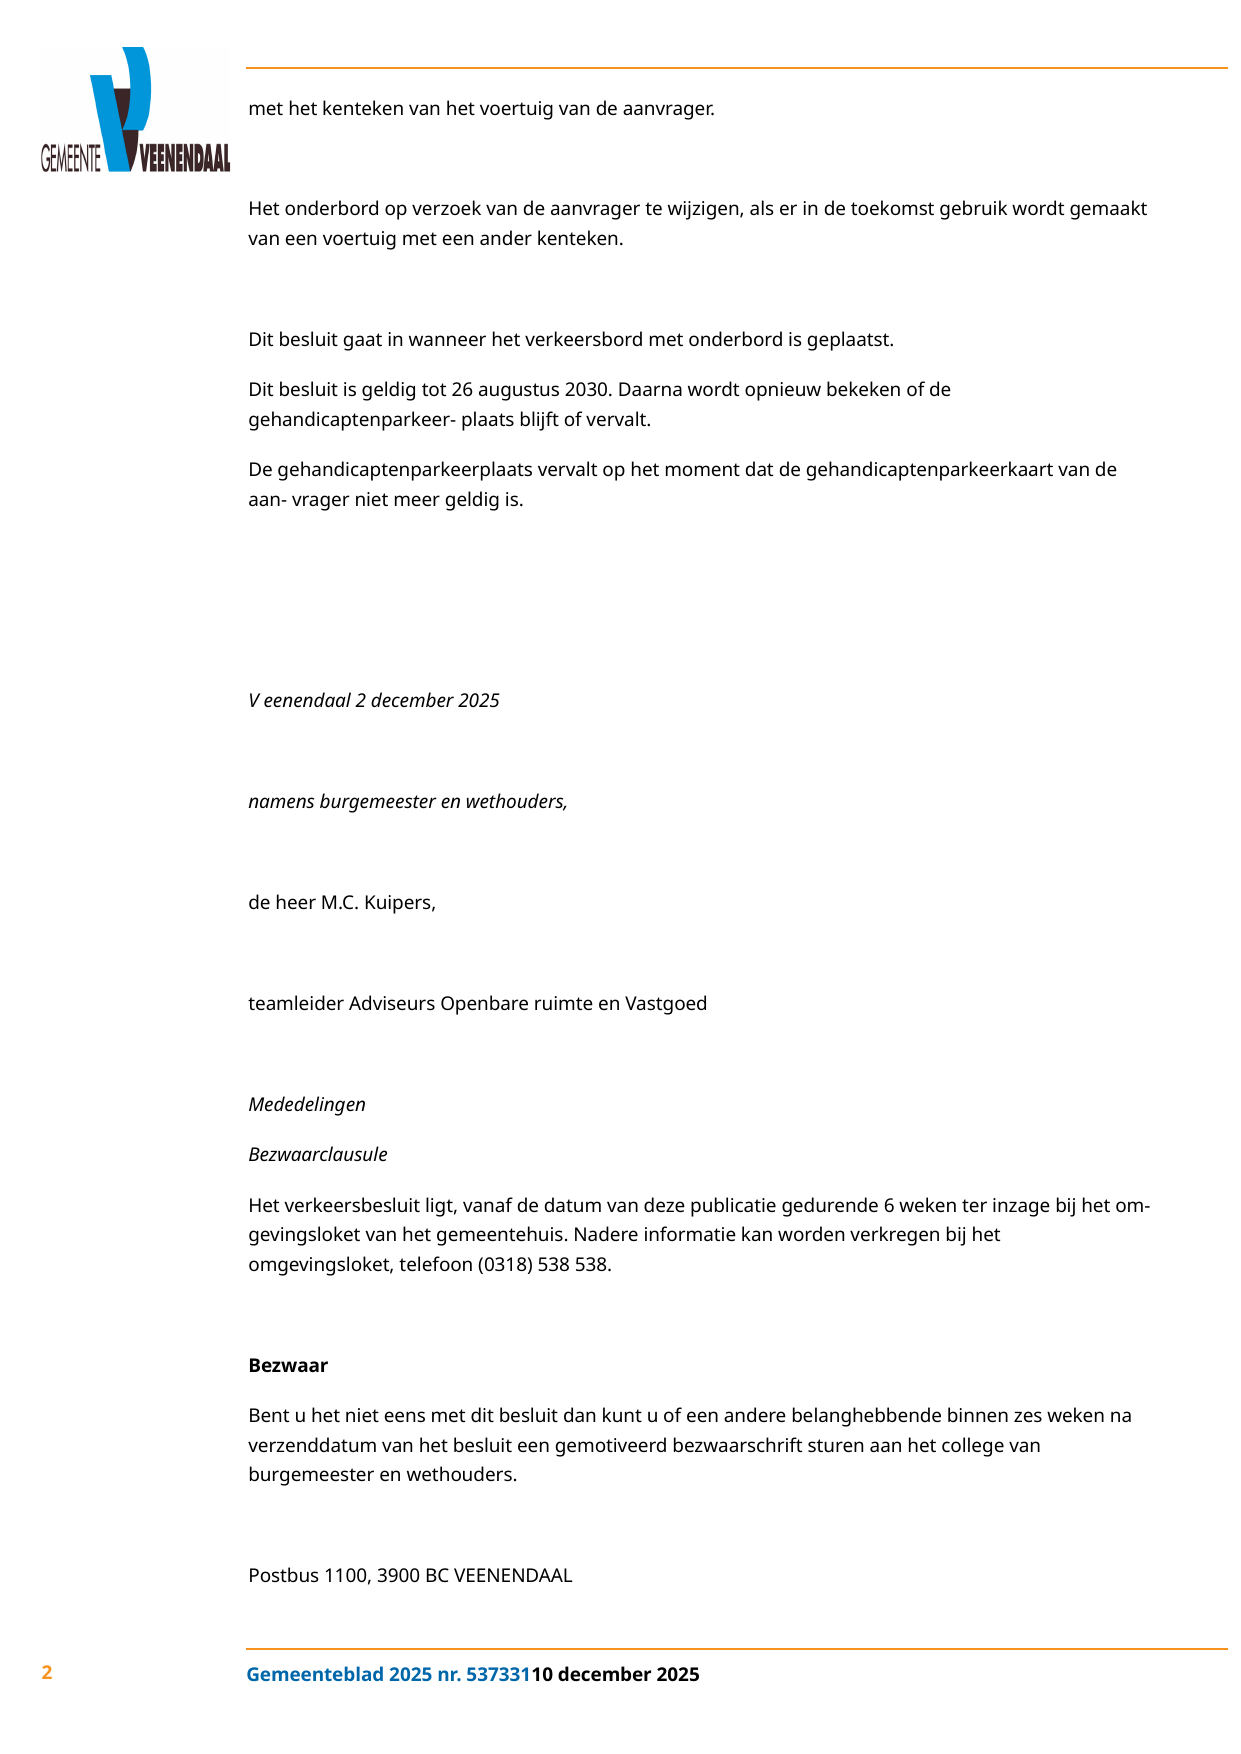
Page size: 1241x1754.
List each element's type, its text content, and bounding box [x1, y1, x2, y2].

text met het kenteken van het voertuig van de aanvrager. [248, 95, 1152, 121]
text Mededelingen [248, 1091, 1152, 1117]
text De gehandicaptenparkeerplaats vervalt op het moment dat de gehandicaptenparkeerkaart van de aan- vrager niet meer geldig is. [248, 456, 1152, 512]
text de heer M.C. Kuipers, [248, 889, 1152, 915]
text Bezwaar [248, 1352, 1152, 1378]
text namens burgemeester en wethouders, [248, 788, 1152, 814]
text V eenendaal 2 december 2025 [248, 688, 1152, 713]
text Het onderbord op verzoek van de aanvrager te wijzigen, als er in de toekomst gebruik wordt gemaakt van een voertuig met een ander kenteken. [248, 196, 1152, 251]
picture [41, 47, 130, 172]
text teamleider Adviseurs Openbare ruimte en Vastgoed [248, 990, 1152, 1016]
text Het verkeersbesluit ligt, vanaf de datum van deze publicatie gedurende 6 weken ter inzage bij het om- gevingsloket van het gemeentehuis. Nadere informatie kan worden verkregen bij het omgevingsloket, telefoon (0318) 538 538. [248, 1192, 1152, 1277]
text Bezwaarclausule [248, 1141, 1152, 1167]
text Dit besluit is geldig tot 26 augustus 2030. Daarna wordt opnieuw bekeken of de gehandicaptenparkeer- plaats blijft of vervalt. [248, 376, 1152, 432]
picture [123, 47, 231, 172]
text Bent u het niet eens met dit besluit dan kunt u of een andere belanghebbende binnen zes weken na verzenddatum van het besluit een gemotiveerd bezwaarschrift sturen aan het college van burgemeester en wethouders. [248, 1402, 1152, 1487]
text Postbus 1100, 3900 BC VEENENDAAL [248, 1562, 1152, 1588]
text Dit besluit gaat in wanneer het verkeersbord met onderbord is geplaatst. [248, 326, 1152, 352]
